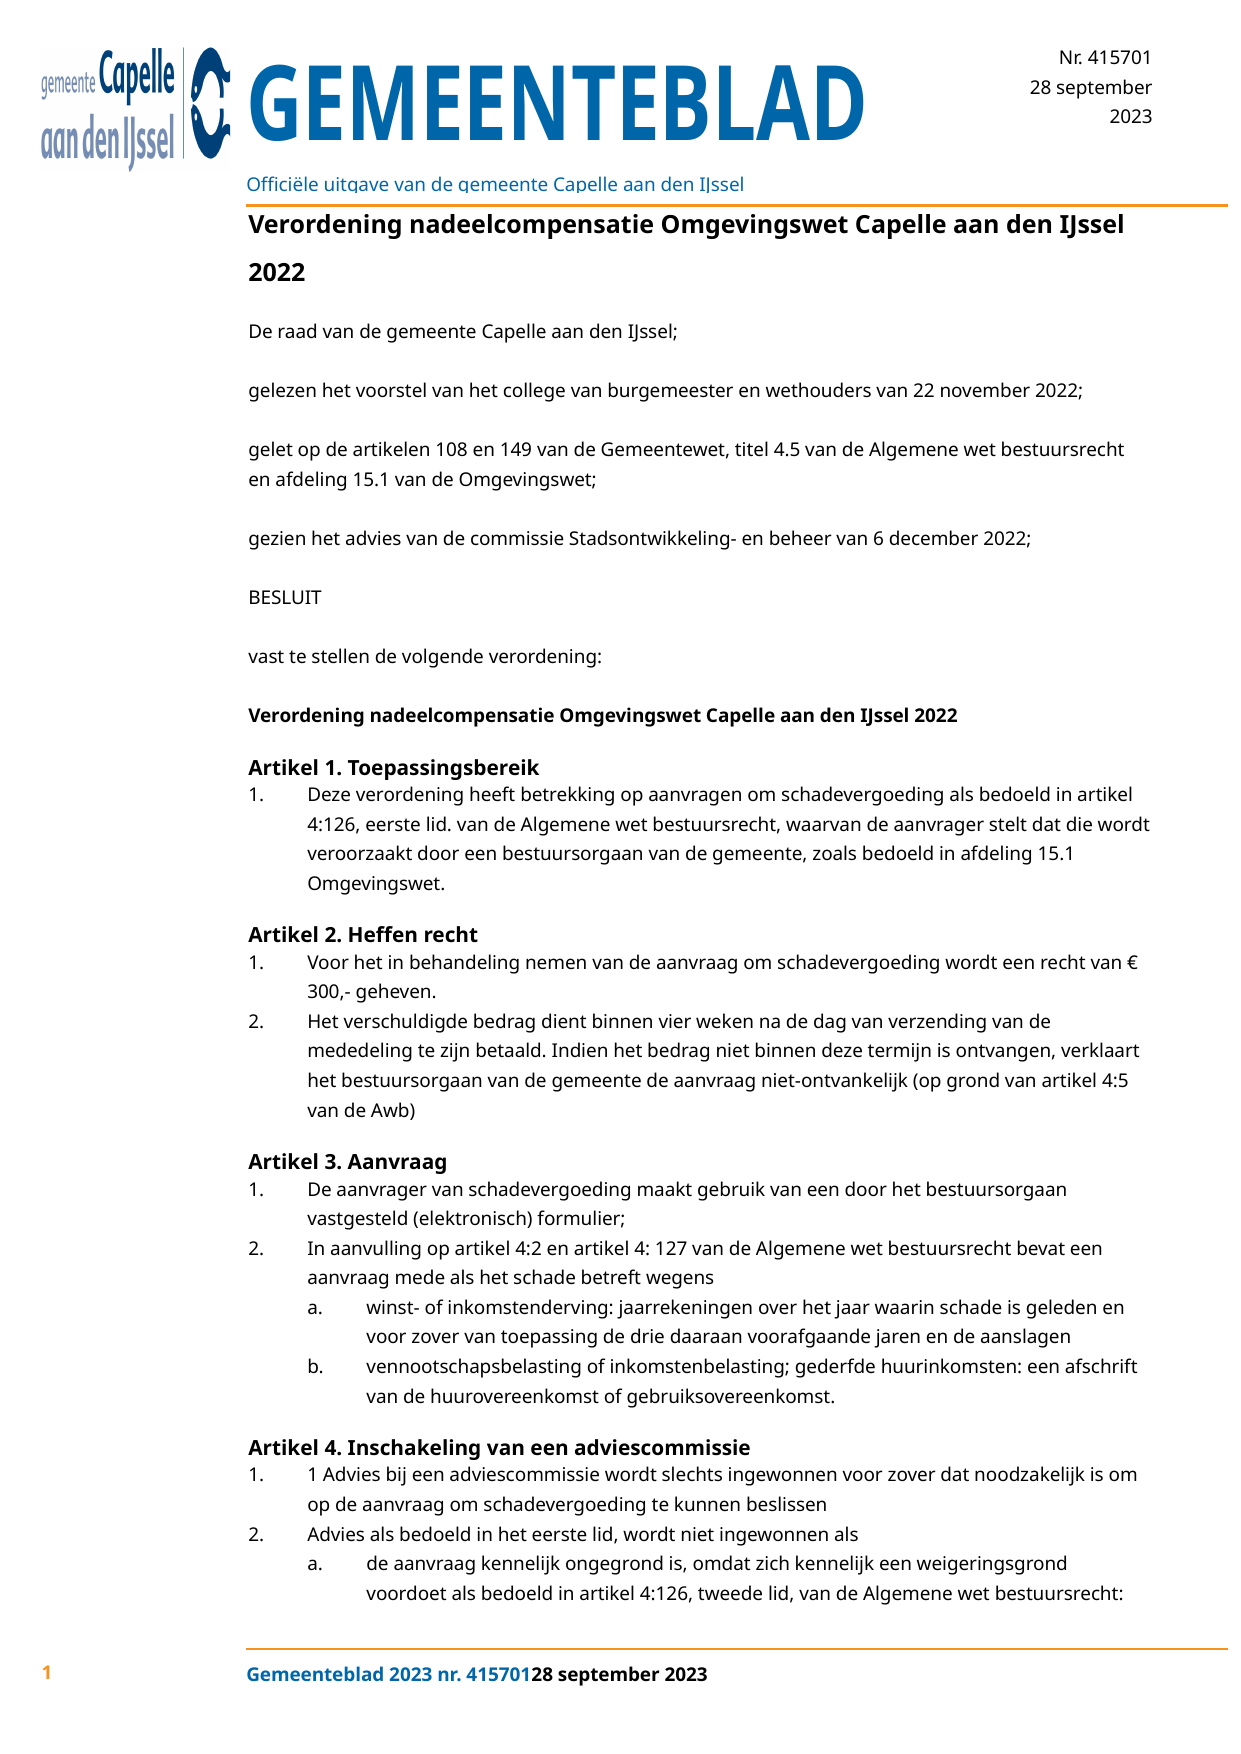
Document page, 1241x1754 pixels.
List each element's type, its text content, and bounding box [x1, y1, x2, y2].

text De raad van de gemeente Capelle aan den IJssel; [248, 318, 1152, 344]
list Deze verordening heeft betrekking op aanvragen om schadevergoeding als bedoeld in artikel 4:126, eerste lid. van de Algemene wet bestuursrecht, waarvan de aanvrager stelt dat die wordt veroorzaakt door een bestuursorgaan van de gemeente, zoals bedoeld in afdeling 15.1 Omgevingswet. [248, 781, 1152, 896]
list winst- of inkomstenderving: jaarrekeningen over het jaar waarin schade is geleden en voor zover van toepassing de drie daaraan voorafgaande jaren en de aanslagen [307, 1294, 1152, 1349]
text Verordening nadeelcompensatie Omgevingswet Capelle aan den IJssel 2022 [248, 207, 1152, 288]
list De aanvrager van schadevergoeding maakt gebruik van een door het bestuursorgaan vastgesteld (elektronisch) formulier; [248, 1176, 1152, 1231]
text Artikel 1. Toepassingsbereik [248, 753, 1152, 781]
text gelezen het voorstel van het college van burgemeester en wethouders van 22 november 2022; [248, 377, 1152, 403]
text BESLUIT [248, 584, 1152, 610]
list Advies als bedoeld in het eerste lid, wordt niet ingewonnen als [248, 1521, 1152, 1547]
text Artikel 2. Heffen recht [248, 921, 1152, 949]
text en afdeling 15.1 van de Omgevingswet; [248, 466, 1152, 492]
text vast te stellen de volgende verordening: [248, 643, 1152, 669]
list Het verschuldigde bedrag dient binnen vier weken na de dag van verzending van de mededeling te zijn betaald. Indien het bedrag niet binnen deze termijn is ontvangen, verklaart het bestuursorgaan van de gemeente de aanvraag niet-ontvankelijk (op grond van artikel 4:5 van de Awb) [248, 1008, 1152, 1123]
list Voor het in behandeling nemen van de aanvraag om schadevergoeding wordt een recht van € 300,- geheven. [248, 949, 1152, 1004]
text gelet op de artikelen 108 en 149 van de Gemeentewet, titel 4.5 van de Algemene wet bestuursrecht [248, 436, 1152, 462]
list 1 Advies bij een adviescommissie wordt slechts ingewonnen voor zover dat noodzakelijk is om op de aanvraag om schadevergoeding te kunnen beslissen [248, 1462, 1152, 1517]
list de aanvraag kennelijk ongegrond is, omdat zich kennelijk een weigeringsgrond voordoet als bedoeld in artikel 4:126, tweede lid, van de Algemene wet bestuursrecht: [307, 1550, 1152, 1606]
list In aanvulling op artikel 4:2 en artikel 4: 127 van de Algemene wet bestuursrecht bevat een aanvraag mede als het schade betreft wegens [248, 1235, 1152, 1290]
list vennootschapsbelasting of inkomstenbelasting; gederfde huurinkomsten: een afschrift van de huurovereenkomst of gebruiksovereenkomst. [307, 1353, 1152, 1408]
text Artikel 3. Aanvraag [248, 1147, 1152, 1176]
text Artikel 4. Inschakeling van een adviescommissie [248, 1433, 1152, 1462]
text gezien het advies van de commissie Stadsontwikkeling- en beheer van 6 december 2022; [248, 525, 1152, 551]
picture [41, 47, 231, 172]
text Verordening nadeelcompensatie Omgevingswet Capelle aan den IJssel 2022 [248, 702, 1152, 728]
